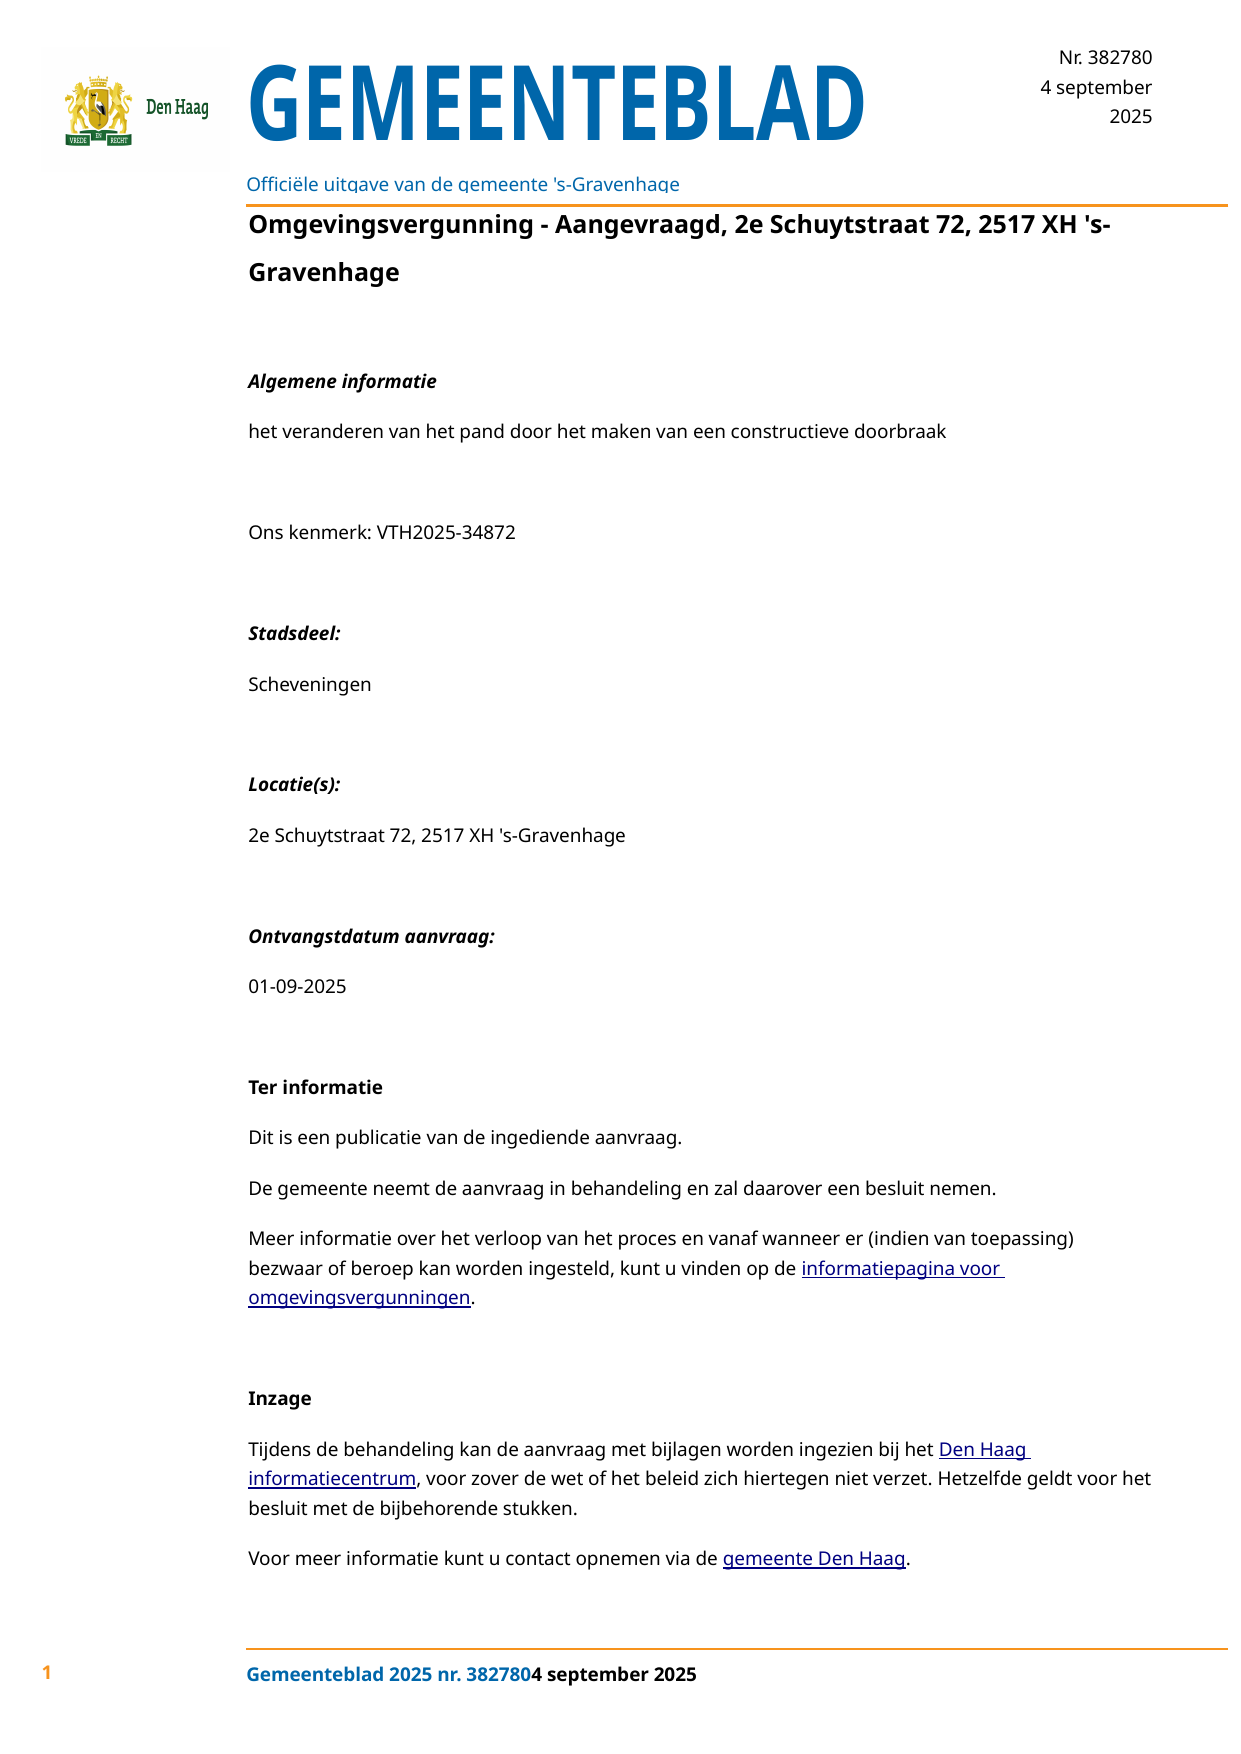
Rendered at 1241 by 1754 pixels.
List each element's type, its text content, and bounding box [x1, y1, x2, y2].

text Algemene informatie [248, 368, 1152, 394]
text Meer informatie over het verloop van het proces en vanaf wanneer er (indien van toepassing) bezwaar of beroep kan worden ingesteld, kunt u vinden op de informatiepagina voor omgevingsvergunningen. [248, 1225, 1152, 1310]
text Stadsdeel: [248, 620, 1152, 646]
text Dit is een publicatie van de ingediende aanvraag. [248, 1124, 1152, 1150]
text 01-09-2025 [248, 973, 1152, 999]
text De gemeente neemt de aanvraag in behandeling en zal daarover een besluit nemen. [248, 1175, 1152, 1201]
text Locatie(s): [248, 772, 1152, 797]
text Ontvangstdatum aanvraag: [248, 923, 1152, 949]
picture [41, 47, 231, 172]
text 2e Schuytstraat 72, 2517 XH 's-Gravenhage [248, 822, 1152, 848]
text Omgevingsvergunning - Aangevraagd, 2e Schuytstraat 72, 2517 XH 's-Gravenhage [248, 207, 1152, 288]
text Ons kenmerk: VTH2025-34872 [248, 519, 1152, 545]
text het veranderen van het pand door het maken van een constructieve doorbraak [248, 419, 1152, 444]
text Ter informatie [248, 1074, 1152, 1100]
text Scheveningen [248, 671, 1152, 697]
text Inzage [248, 1385, 1152, 1411]
text Tijdens de behandeling kan de aanvraag met bijlagen worden ingezien bij het Den Haag informatiecentrum, voor zover de wet of het beleid zich hiertegen niet verzet. Hetzelfde geldt voor het besluit met de bijbehorende stukken. [248, 1436, 1152, 1521]
text Voor meer informatie kunt u contact opnemen via de gemeente Den Haag. [248, 1545, 1152, 1571]
